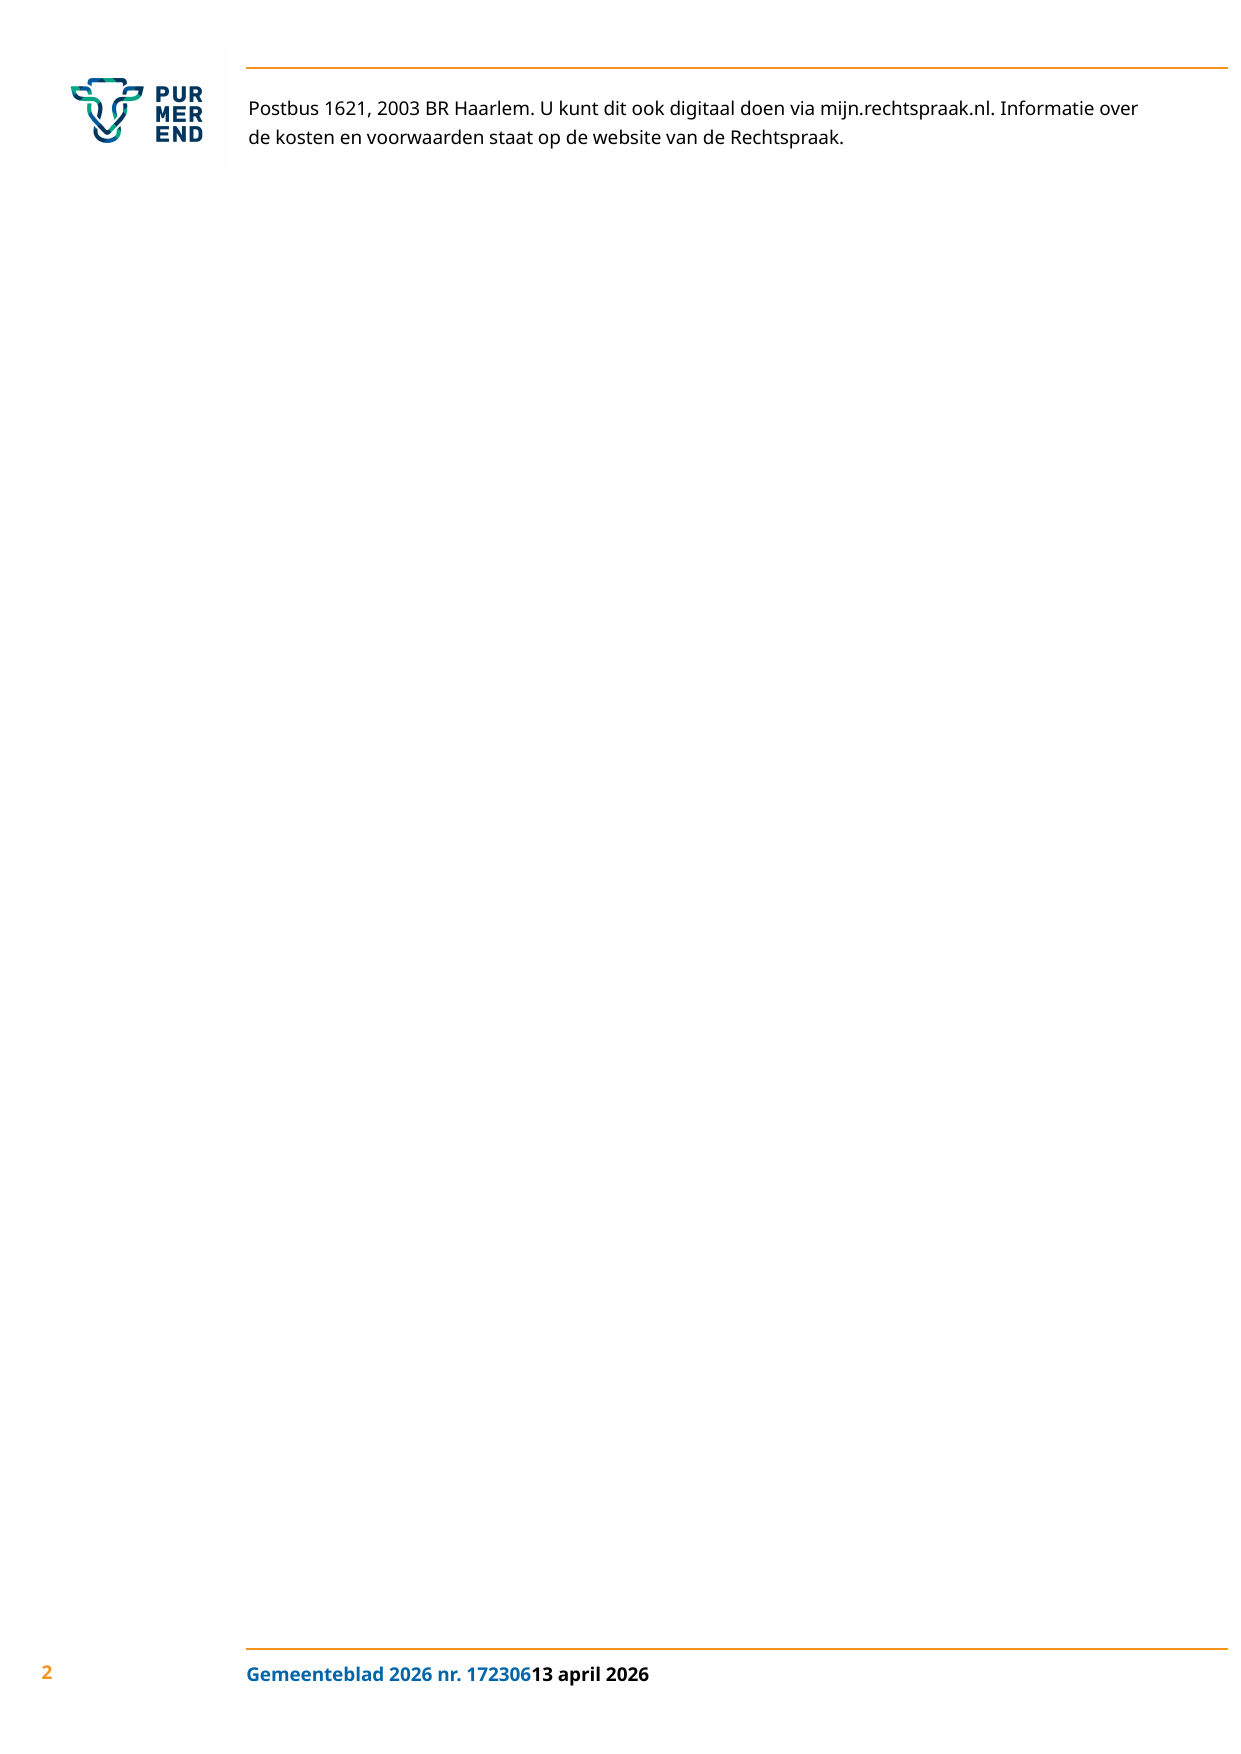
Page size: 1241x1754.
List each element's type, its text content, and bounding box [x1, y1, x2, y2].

text Postbus 1621, 2003 BR Haarlem. U kunt dit ook digitaal doen via mijn.rechtspraak.nl. Informatie over de kosten en voorwaarden staat op de website van de Rechtspraak. [248, 95, 1152, 150]
picture [41, 47, 231, 172]
